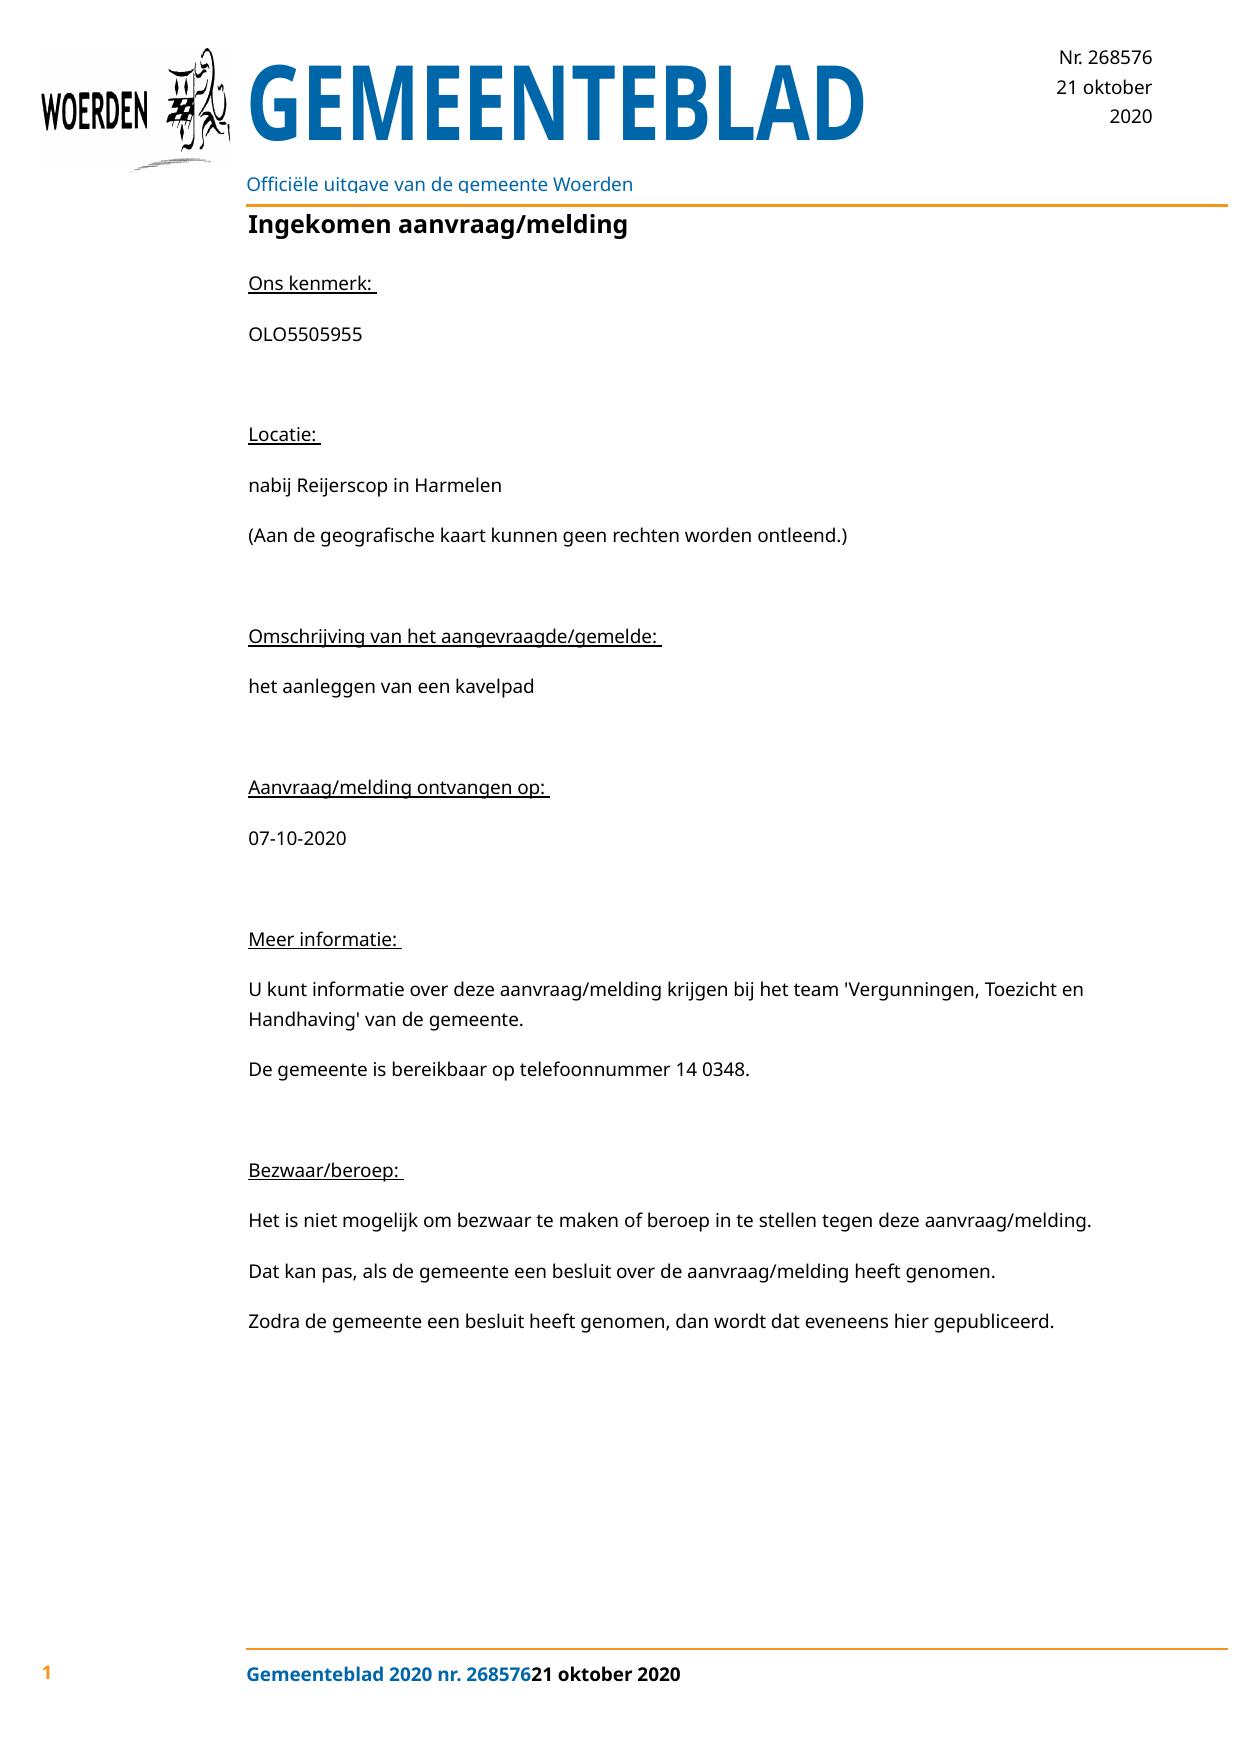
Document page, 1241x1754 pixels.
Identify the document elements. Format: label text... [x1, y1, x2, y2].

text 07-10-2020 [248, 825, 1152, 851]
text Ons kenmerk: [248, 270, 1152, 296]
text nabij Reijerscop in Harmelen [248, 472, 1152, 498]
text Bezwaar/beroep: [248, 1157, 1152, 1183]
picture [41, 47, 231, 172]
text het aanleggen van een kavelpad [248, 674, 1152, 699]
text Het is niet mogelijk om bezwaar te maken of beroep in te stellen tegen deze aanvraag/melding. [248, 1207, 1152, 1233]
text De gemeente is bereikbaar op telefoonnummer 14 0348. [248, 1056, 1152, 1082]
text Meer informatie: [248, 926, 1152, 951]
text Zodra de gemeente een besluit heeft genomen, dan wordt dat eveneens hier gepubliceerd. [248, 1308, 1152, 1334]
text (Aan de geografische kaart kunnen geen rechten worden ontleend.) [248, 522, 1152, 548]
text Ingekomen aanvraag/melding [248, 207, 1152, 241]
text Locatie: [248, 422, 1152, 447]
text Aanvraag/melding ontvangen op: [248, 774, 1152, 800]
text Omschrijving van het aangevraagde/gemelde: [248, 623, 1152, 649]
text U kunt informatie over deze aanvraag/melding krijgen bij het team 'Vergunningen, Toezicht en Handhaving' van de gemeente. [248, 976, 1152, 1031]
text OLO5505955 [248, 321, 1152, 346]
text Dat kan pas, als de gemeente een besluit over de aanvraag/melding heeft genomen. [248, 1258, 1152, 1283]
